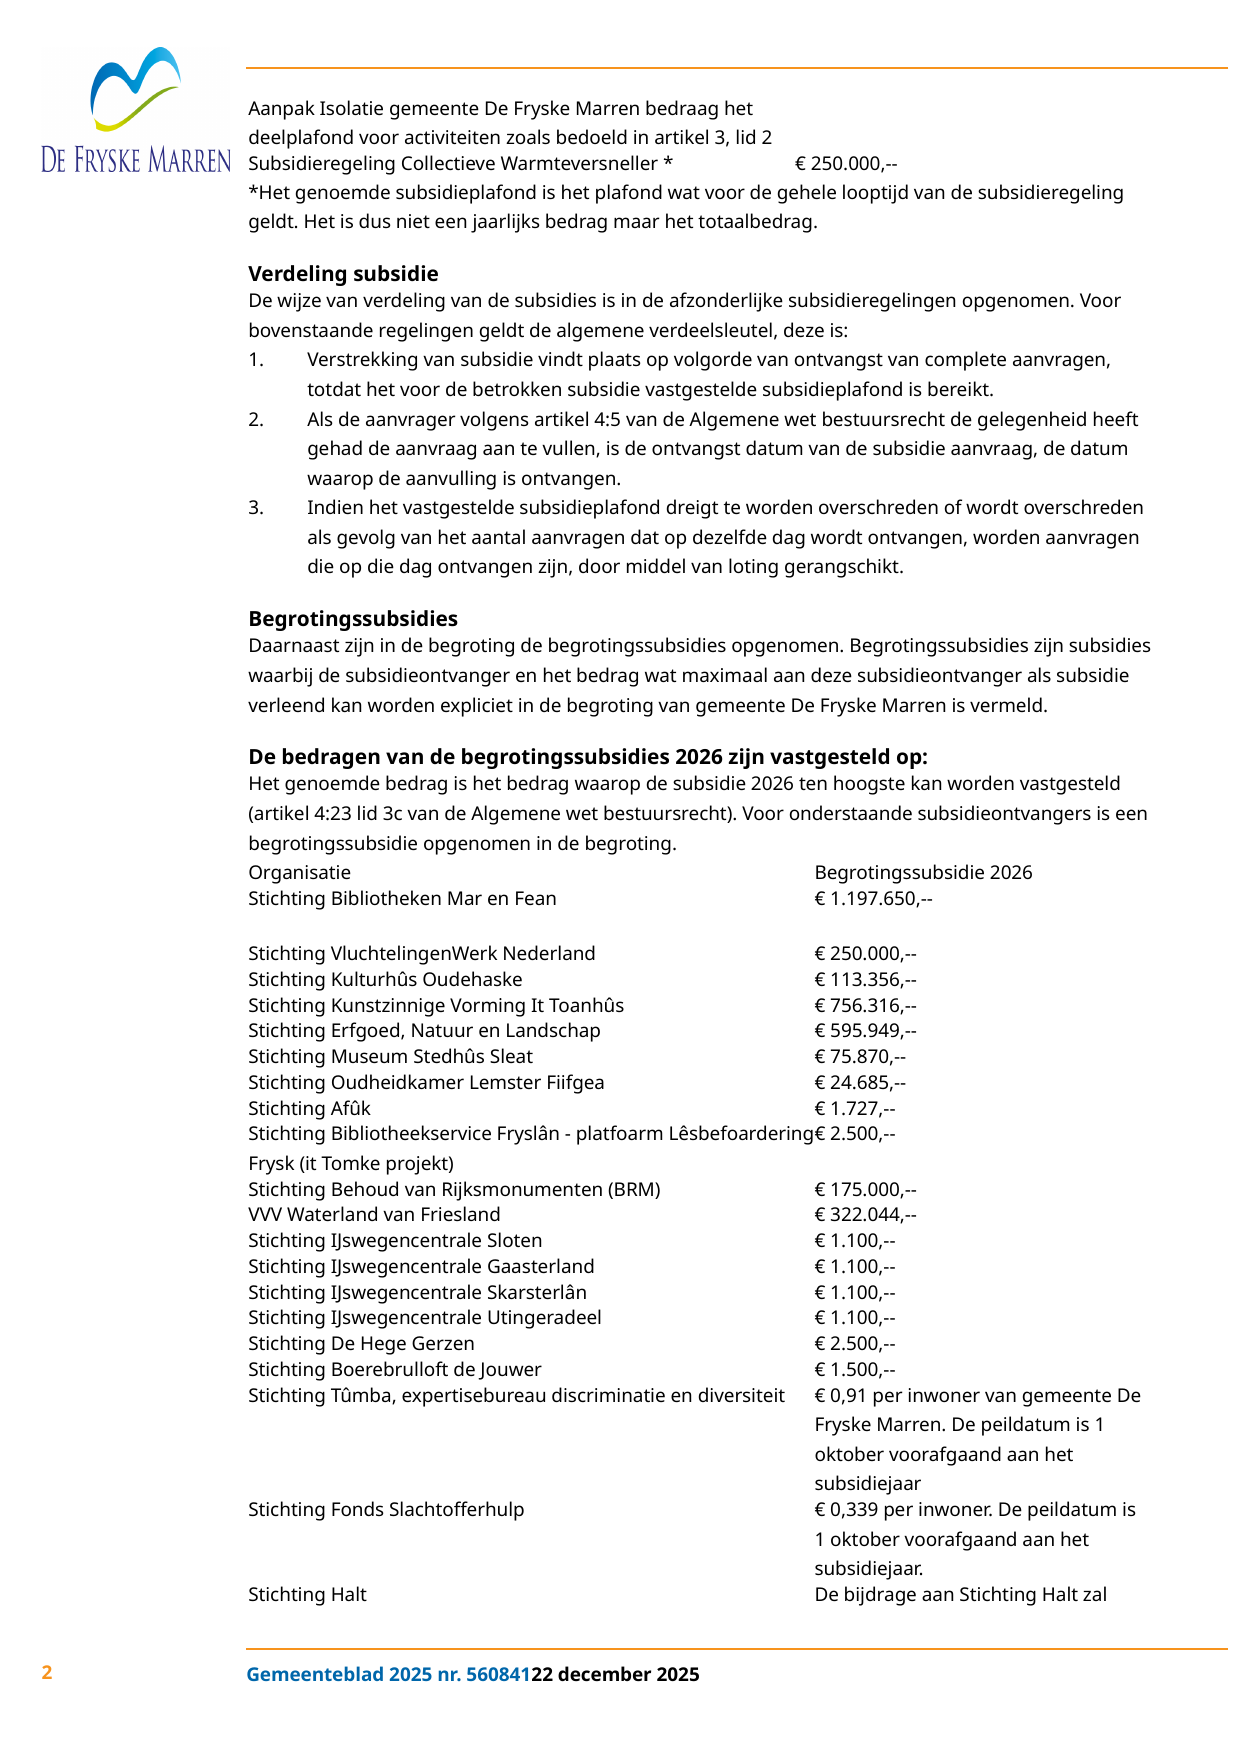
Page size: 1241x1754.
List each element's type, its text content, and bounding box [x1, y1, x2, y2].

table_cell Stichting Afûk [248, 1095, 814, 1121]
table_cell € 75.870,-- [814, 1044, 1152, 1069]
table_cell € 322.044,-- [814, 1202, 1152, 1227]
table_cell € 1.100,-- [814, 1305, 1152, 1330]
table_cell VVV Waterland van Friesland [248, 1202, 814, 1227]
list Indien het vastgestelde subsidieplafond dreigt te worden overschreden of wordt overschreden als gevolg van het aantal aanvragen dat op dezelfde dag wordt ontvangen, worden aanvragen die op die dag ontvangen zijn, door middel van loting gerangschikt. [248, 494, 1152, 579]
text De bedragen van de begrotingssubsidies 2026 zijn vastgesteld op: [248, 742, 1152, 771]
table_cell Aanpak Isolatie gemeente De Fryske Marren bedraag het deelplafond voor activiteiten zoals bedoeld in artikel 3, lid 2 [248, 95, 795, 150]
table_cell € 1.500,-- [814, 1356, 1152, 1382]
text Daarnaast zijn in de begroting de begrotingssubsidies opgenomen. Begrotingssubsidies zijn subsidies waarbij de subsidieontvanger en het bedrag wat maximaal aan deze subsidieontvanger als subsidie verleend kan worden expliciet in de begroting van gemeente De Fryske Marren is vermeld. [248, 633, 1152, 717]
table_cell € 250.000,-- [814, 941, 1152, 966]
text De wijze van verdeling van de subsidies is in de afzonderlijke subsidieregelingen opgenomen. Voor bovenstaande regelingen geldt de algemene verdeelsleutel, deze is: [248, 287, 1152, 343]
table_cell Stichting IJswegencentrale Utingeradeel [248, 1305, 814, 1330]
text Begrotingssubsidies [248, 604, 1152, 633]
table_cell Subsidieregeling Collectieve Warmteversneller * [248, 150, 795, 176]
table_cell Stichting IJswegencentrale Sloten [248, 1228, 814, 1253]
table_cell Stichting Erfgoed, Natuur en Landschap [248, 1018, 814, 1043]
table_header Begrotingssubsidie 2026 [814, 860, 1152, 885]
list Verstrekking van subsidie vindt plaats op volgorde van ontvangst van complete aanvragen, totdat het voor de betrokken subsidie vastgestelde subsidieplafond is bereikt. [248, 347, 1152, 402]
table_cell € 1.727,-- [814, 1095, 1152, 1121]
table_cell Stichting De Hege Gerzen [248, 1330, 814, 1356]
table_cell € 24.685,-- [814, 1069, 1152, 1095]
table_cell Stichting IJswegencentrale Gaasterland [248, 1253, 814, 1279]
table_cell Stichting Kunstzinnige Vorming It Toanhûs [248, 992, 814, 1018]
text *Het genoemde subsidieplafond is het plafond wat voor de gehele looptijd van de subsidieregeling geldt. Het is dus niet een jaarlijks bedrag maar het totaalbedrag. [248, 179, 1152, 234]
table_cell Stichting VluchtelingenWerk Nederland [248, 941, 814, 966]
table_cell Stichting Fonds Slachtofferhulp [248, 1496, 814, 1581]
table_cell Stichting Bibliotheken Mar en Fean [248, 885, 814, 941]
table_cell Stichting Halt [248, 1581, 814, 1607]
table_cell € 1.100,-- [814, 1279, 1152, 1304]
table_cell € 1.197.650,-- [814, 885, 1152, 941]
table_cell Stichting Behoud van Rijksmonumenten (BRM) [248, 1176, 814, 1202]
table_cell Stichting Bibliotheekservice Fryslân - platfoarm Lêsbefoardering Frysk (it Tomke projekt) [248, 1121, 814, 1176]
table_cell € 0,339 per inwoner. De peildatum is 1 oktober voorafgaand aan het subsidiejaar. [814, 1496, 1152, 1581]
table_cell Stichting Kulturhûs Oudehaske [248, 966, 814, 992]
table_cell € 2.500,-- [814, 1330, 1152, 1356]
table_cell € 2.500,-- [814, 1121, 1152, 1176]
table_cell € 175.000,-- [814, 1176, 1152, 1202]
table_cell Stichting Museum Stedhûs Sleat [248, 1044, 814, 1069]
table_cell € 1.100,-- [814, 1253, 1152, 1279]
table_cell € 250.000,-- [795, 150, 1152, 176]
table_cell € 1.100,-- [814, 1228, 1152, 1253]
picture [41, 47, 231, 172]
table_cell Stichting Tûmba, expertisebureau discriminatie en diversiteit [248, 1382, 814, 1496]
table_cell [795, 95, 1152, 150]
list Als de aanvrager volgens artikel 4:5 van de Algemene wet bestuursrecht de gelegenheid heeft gehad de aanvraag aan te vullen, is de ontvangst datum van de subsidie aanvraag, de datum waarop de aanvulling is ontvangen. [248, 406, 1152, 491]
table_header Organisatie [248, 860, 814, 885]
table_cell € 595.949,-- [814, 1018, 1152, 1043]
text Verdeling subsidie [248, 259, 1152, 287]
text Het genoemde bedrag is het bedrag waarop de subsidie 2026 ten hoogste kan worden vastgesteld (artikel 4:23 lid 3c van de Algemene wet bestuursrecht). Voor onderstaande subsidieontvangers is een begrotingssubsidie opgenomen in de begroting. [248, 771, 1152, 856]
table_cell De bijdrage aan Stichting Halt zal [814, 1581, 1152, 1607]
table_cell Stichting Oudheidkamer Lemster Fiifgea [248, 1069, 814, 1095]
table_cell Stichting IJswegencentrale Skarsterlân [248, 1279, 814, 1304]
table_cell € 113.356,-- [814, 966, 1152, 992]
table_cell Stichting Boerebrulloft de Jouwer [248, 1356, 814, 1382]
table_cell € 756.316,-- [814, 992, 1152, 1018]
table_cell € 0,91 per inwoner van gemeente De Fryske Marren. De peildatum is 1 oktober voorafgaand aan het subsidiejaar [814, 1382, 1152, 1496]
